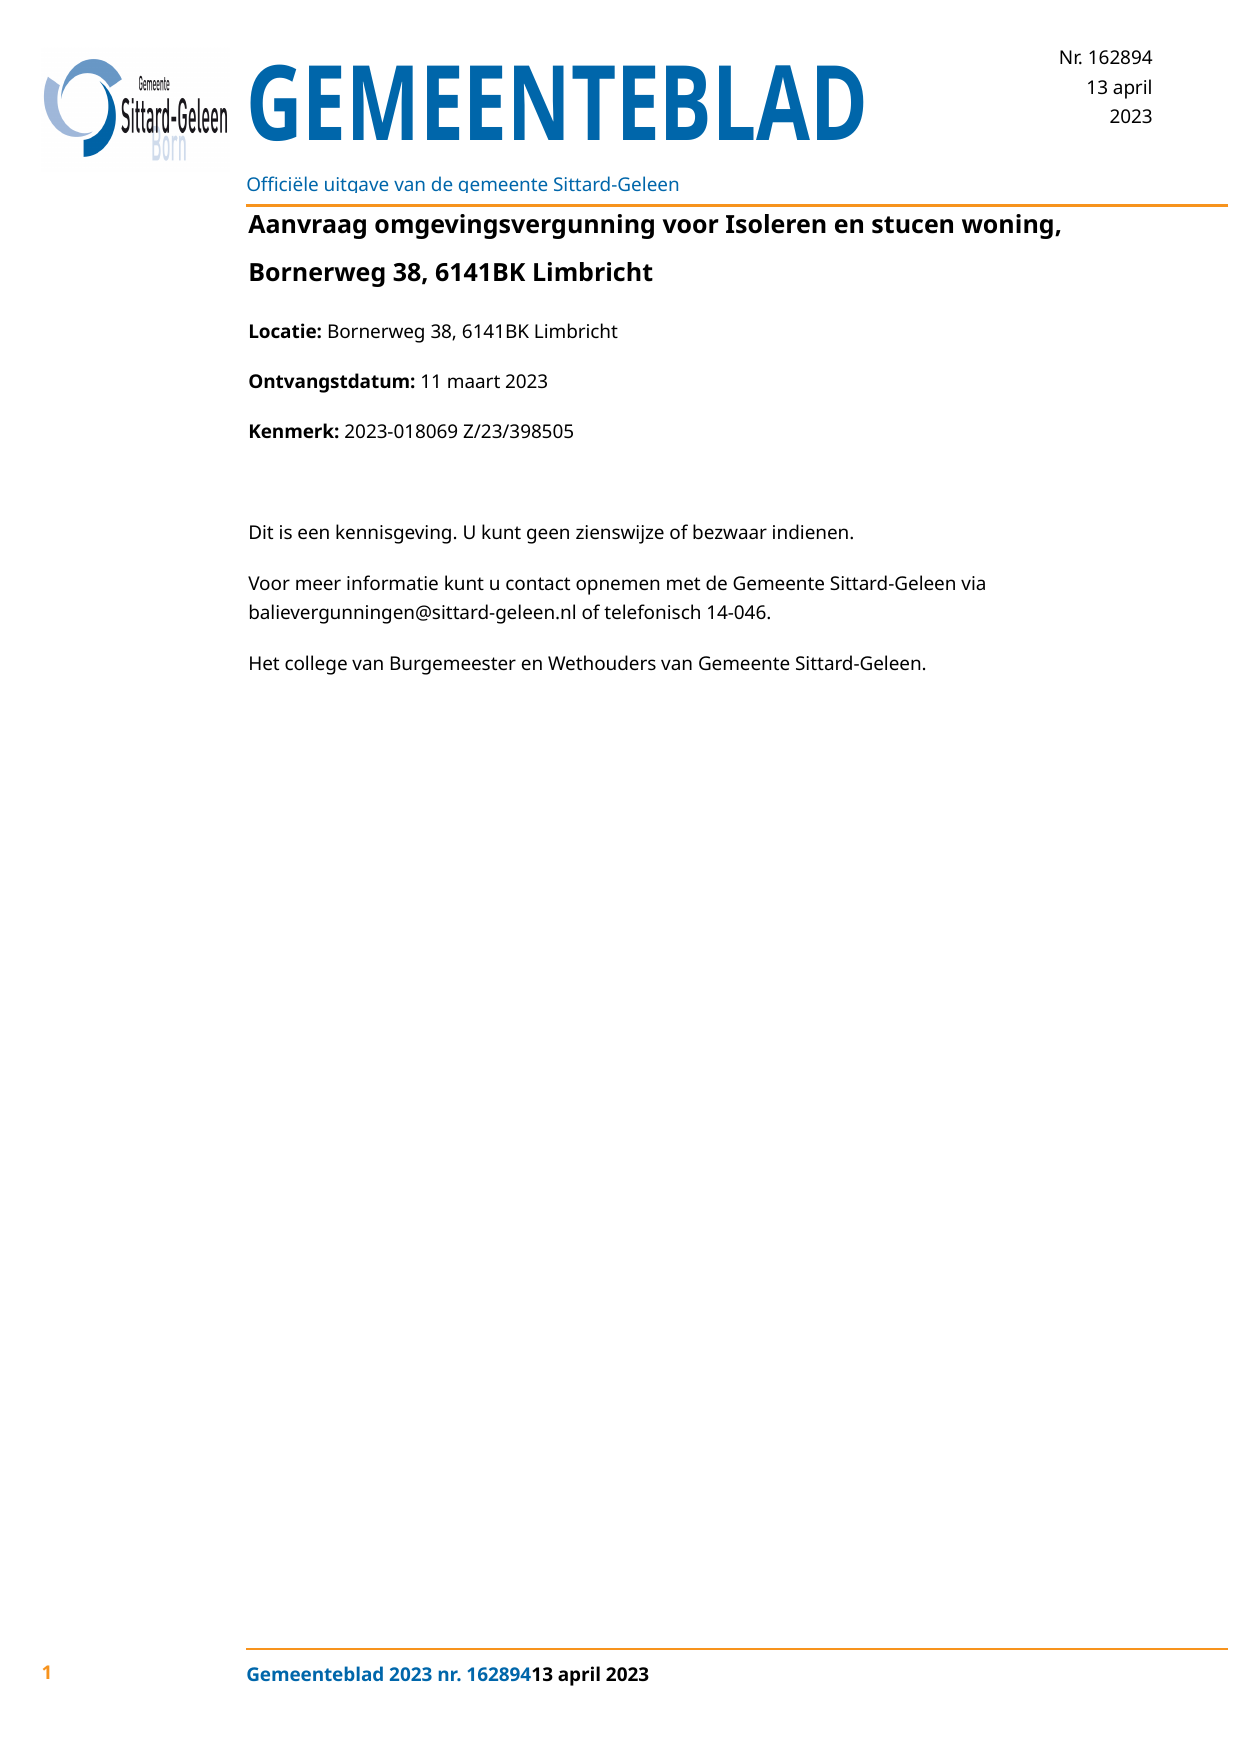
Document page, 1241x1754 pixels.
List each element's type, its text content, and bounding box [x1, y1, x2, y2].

text Het college van Burgemeester en Wethouders van Gemeente Sittard-Geleen. [248, 650, 1152, 676]
text Voor meer informatie kunt u contact opnemen met de Gemeente Sittard-Geleen via balievergunningen@sittard-geleen.nl of telefonisch 14-046. [248, 570, 1152, 625]
text Kenmerk: 2023-018069 Z/23/398505 [248, 419, 1152, 444]
text Aanvraag omgevingsvergunning voor Isoleren en stucen woning, Bornerweg 38, 6141BK Limbricht [248, 207, 1152, 288]
text Locatie: Bornerweg 38, 6141BK Limbricht [248, 318, 1152, 344]
text Dit is een kennisgeving. U kunt geen zienswijze of bezwaar indienen. [248, 519, 1152, 545]
text Ontvangstdatum: 11 maart 2023 [248, 368, 1152, 394]
picture [41, 47, 231, 172]
